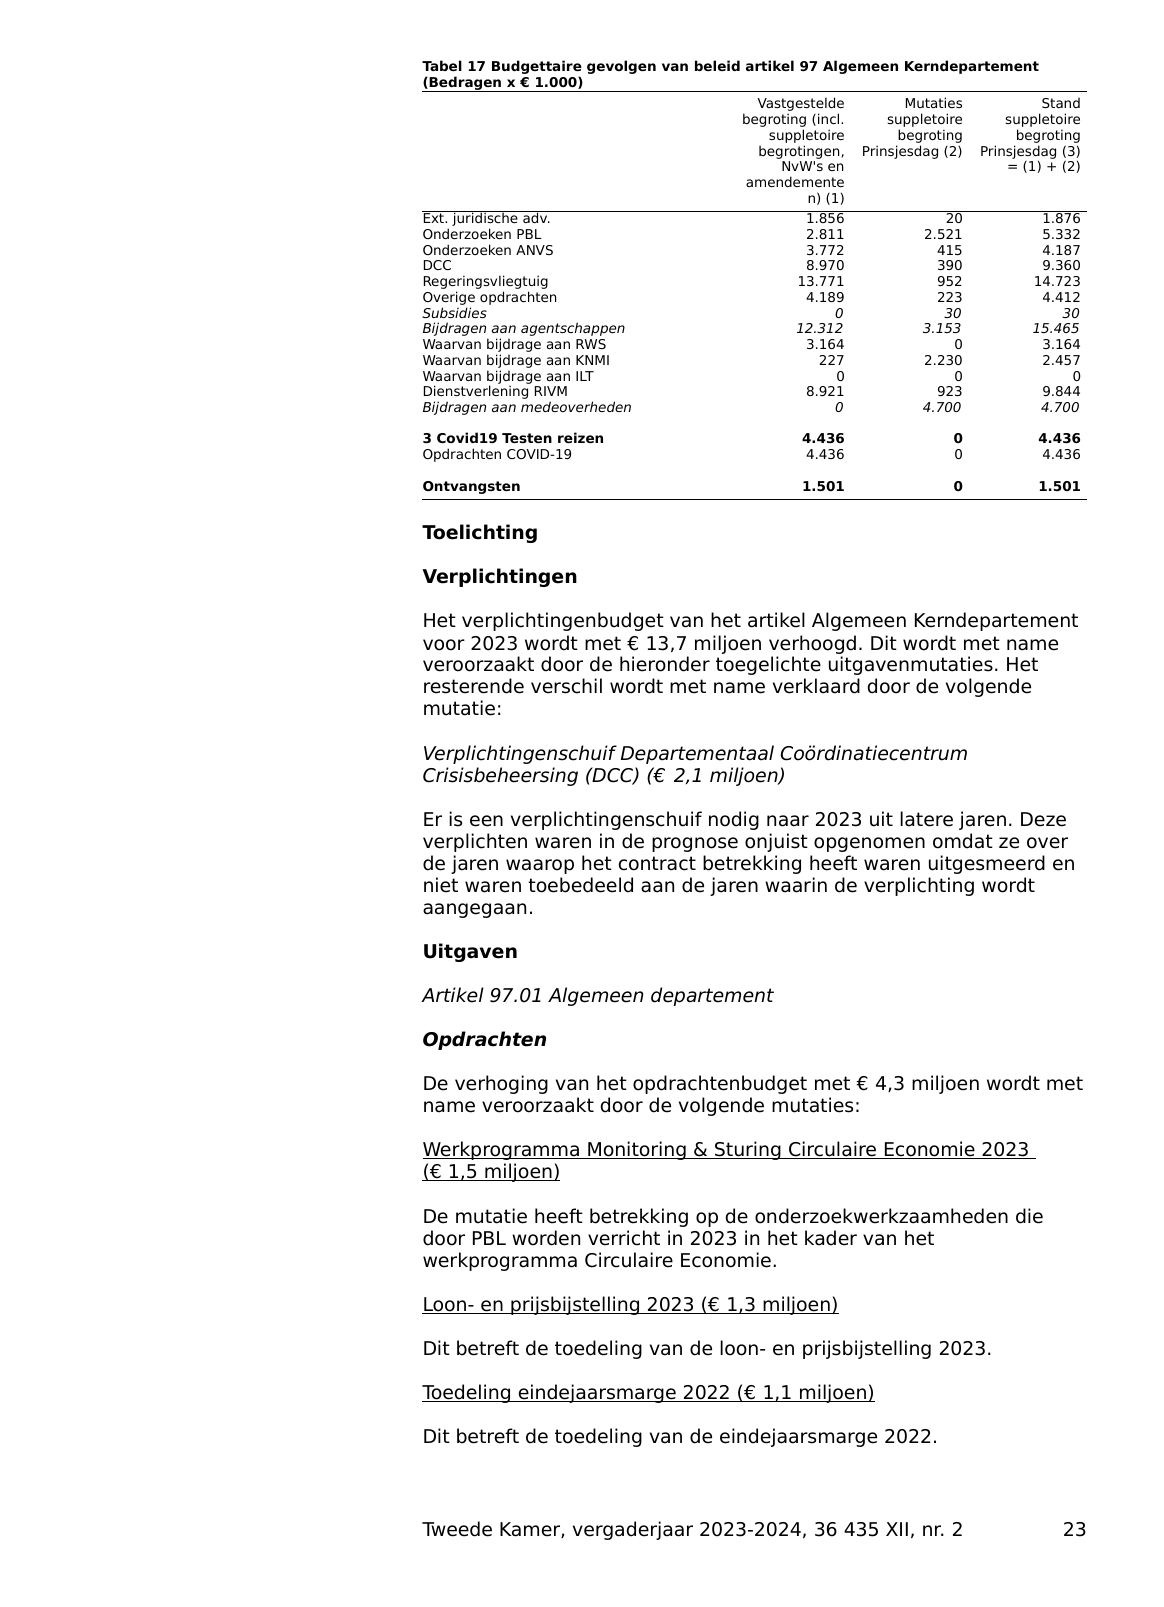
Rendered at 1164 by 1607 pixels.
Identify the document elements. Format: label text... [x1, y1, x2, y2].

table_cell 4.189 [732, 290, 850, 305]
table_cell 952 [850, 274, 968, 290]
table_cell Overige opdrachten [422, 290, 732, 305]
table_cell 227 [732, 353, 850, 368]
table_cell 4.700 [850, 400, 968, 416]
table_cell [850, 463, 968, 478]
table_cell 12.312 [732, 321, 850, 337]
table_cell [422, 463, 732, 478]
table_cell Bijdragen aan agentschappen [422, 321, 732, 337]
table_cell Opdrachten COVID-19 [422, 447, 732, 463]
table_cell Waarvan bijdrage aan KNMI [422, 353, 732, 368]
table_cell 0 [969, 368, 1087, 384]
table_cell 4.436 [732, 431, 850, 447]
table_cell 0 [850, 337, 968, 353]
table_cell [422, 92, 732, 211]
table_cell Regeringsvliegtuig [422, 274, 732, 290]
table_cell 30 [969, 305, 1087, 321]
table_cell 5.332 [969, 227, 1087, 242]
table_cell 8.921 [732, 384, 850, 400]
table_cell 2.811 [732, 227, 850, 242]
table_cell 3.164 [732, 337, 850, 353]
table_cell 20 [850, 212, 968, 227]
table_cell 30 [850, 305, 968, 321]
table_cell 15.465 [969, 321, 1087, 337]
table_cell 1.501 [969, 479, 1087, 499]
table_cell 1.876 [969, 212, 1087, 227]
text Er is een verplichtingenschuif nodig naar 2023 uit latere jaren. Deze verplichten waren in de prognose onjuist opgenomen omdat ze over de jaren waarop het contract betrekking heeft waren uitgesmeerd en niet waren toebedeeld aan de jaren waarin de verplichting wordt aangegaan. [422, 809, 1087, 918]
table_cell 2.457 [969, 353, 1087, 368]
subtitle Verplichtingen [422, 566, 1087, 588]
table_cell 3.153 [850, 321, 968, 337]
table_cell 0 [732, 368, 850, 384]
table_cell 0 [850, 368, 968, 384]
table_cell Vastgestelde begroting (incl. suppletoire begrotingen, NvW's en amendementen) (1) [732, 92, 850, 211]
table_cell Ontvangsten [422, 479, 732, 499]
table_cell 0 [732, 400, 850, 416]
table_cell 2.521 [850, 227, 968, 242]
table_cell [969, 463, 1087, 478]
table_cell [422, 416, 732, 431]
subtitle Loon- en prijsbijstelling 2023 (€ 1,3 miljoen) [422, 1294, 1087, 1316]
table_cell Ext. juridische adv. [422, 212, 732, 227]
table_cell 0 [850, 479, 968, 499]
table_cell 923 [850, 384, 968, 400]
table_header Tabel 17 Budgettaire gevolgen van beleid artikel 97 Algemeen Kerndepartement (Bedragen x € 1.000) [422, 59, 1087, 91]
table_cell Onderzoeken ANVS [422, 243, 732, 258]
table_cell 14.723 [969, 274, 1087, 290]
table_cell Bijdragen aan medeoverheden [422, 400, 732, 416]
table_cell Waarvan bijdrage aan ILT [422, 368, 732, 384]
table_cell 2.230 [850, 353, 968, 368]
subtitle Opdrachten [422, 1029, 1087, 1051]
subtitle Artikel 97.01 Algemeen departement [422, 985, 1087, 1007]
table_cell 3 Covid19 Testen reizen [422, 431, 732, 447]
table_cell Subsidies [422, 305, 732, 321]
table_cell [969, 416, 1087, 431]
table_cell 4.412 [969, 290, 1087, 305]
table_cell 0 [850, 431, 968, 447]
table_cell 0 [732, 305, 850, 321]
table_cell [732, 416, 850, 431]
text Het verplichtingenbudget van het artikel Algemeen Kerndepartement voor 2023 wordt met € 13,7 miljoen verhoogd. Dit wordt met name veroorzaakt door de hieronder toegelichte uitgavenmutaties. Het resterende verschil wordt met name verklaard door de volgende mutatie: [422, 610, 1087, 720]
subtitle Werkprogramma Monitoring & Sturing Circulaire Economie 2023 (€ 1,5 miljoen) [422, 1139, 1087, 1183]
table_cell 4.436 [969, 431, 1087, 447]
table_cell 223 [850, 290, 968, 305]
table_cell [732, 463, 850, 478]
table_cell 3.164 [969, 337, 1087, 353]
table_cell 0 [850, 447, 968, 463]
subtitle Toedeling eindejaarsmarge 2022 (€ 1,1 miljoen) [422, 1382, 1087, 1404]
subtitle Toelichting [422, 522, 1087, 544]
text Dit betreft de toedeling van de loon- en prijsbijstelling 2023. [422, 1338, 1087, 1360]
table_cell 13.771 [732, 274, 850, 290]
table_cell [850, 416, 968, 431]
subtitle Verplichtingenschuif Departementaal Coördinatiecentrum Crisisbeheersing (DCC) (€ 2,1 miljoen) [422, 742, 1087, 786]
text De mutatie heeft betrekking op de onderzoekwerkzaamheden die door PBL worden verricht in 2023 in het kader van het werkprogramma Circulaire Economie. [422, 1206, 1087, 1271]
subtitle Uitgaven [422, 941, 1087, 963]
table_cell 9.844 [969, 384, 1087, 400]
table_cell 8.970 [732, 258, 850, 274]
table_cell 4.436 [969, 447, 1087, 463]
table_cell 4.700 [969, 400, 1087, 416]
table_cell Waarvan bijdrage aan RWS [422, 337, 732, 353]
table_cell DCC [422, 258, 732, 274]
table_cell 9.360 [969, 258, 1087, 274]
table_cell 1.856 [732, 212, 850, 227]
table_cell 4.436 [732, 447, 850, 463]
table_cell 3.772 [732, 243, 850, 258]
table_cell 415 [850, 243, 968, 258]
table_cell Onderzoeken PBL [422, 227, 732, 242]
table_cell Stand suppletoire begroting Prinsjesdag (3) = (1) + (2) [969, 92, 1087, 211]
text Dit betreft de toedeling van de eindejaarsmarge 2022. [422, 1426, 1087, 1448]
table_cell 4.187 [969, 243, 1087, 258]
table_cell 390 [850, 258, 968, 274]
text De verhoging van het opdrachtenbudget met € 4,3 miljoen wordt met name veroorzaakt door de volgende mutaties: [422, 1073, 1087, 1117]
table_cell Dienstverlening RIVM [422, 384, 732, 400]
table_cell Mutaties suppletoire begroting Prinsjesdag (2) [850, 92, 968, 211]
table_cell 1.501 [732, 479, 850, 499]
